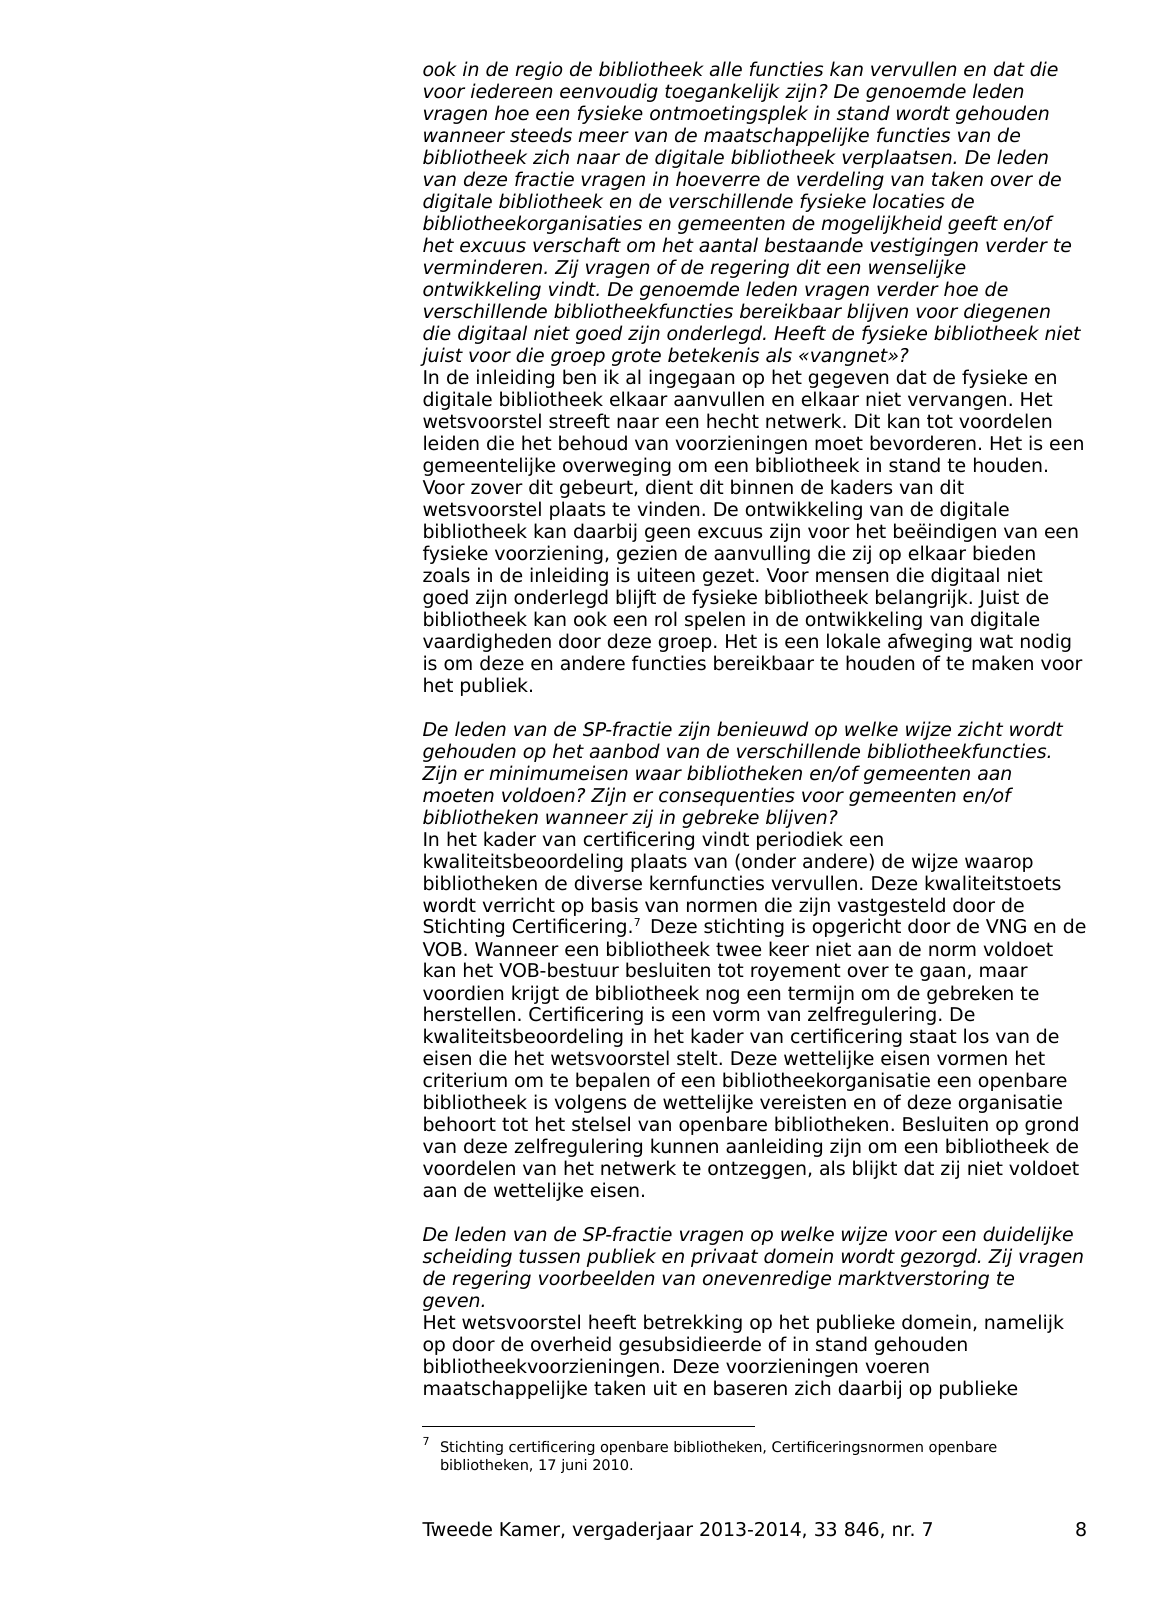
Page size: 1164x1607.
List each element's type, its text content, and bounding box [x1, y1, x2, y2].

text Stichting certificering openbare bibliotheken, Certificeringsnormen openbare bibliotheken, 17 juni 2010. [422, 1435, 1087, 1474]
text In het kader van certificering vindt periodiek een kwaliteitsbeoordeling plaats van (onder andere) de wijze waarop bibliotheken de diverse kernfuncties vervullen. Deze kwaliteitstoets wordt verricht op basis van normen die zijn vastgesteld door de Stichting Certificering. Deze stichting is opgericht door de VNG en de VOB. Wanneer een bibliotheek twee keer niet aan de norm voldoet kan het VOB-bestuur besluiten tot royement over te gaan, maar voordien krijgt de bibliotheek nog een termijn om de gebreken te herstellen. Certificering is een vorm van zelfregulering. De kwaliteitsbeoordeling in het kader van certificering staat los van de eisen die het wetsvoorstel stelt. Deze wettelijke eisen vormen het criterium om te bepalen of een bibliotheekorganisatie een openbare bibliotheek is volgens de wettelijke vereisten en of deze organisatie behoort tot het stelsel van openbare bibliotheken. Besluiten op grond van deze zelfregulering kunnen aanleiding zijn om een bibliotheek de voordelen van het netwerk te ontzeggen, als blijkt dat zij niet voldoet aan de wettelijke eisen. [422, 828, 1087, 1202]
text In de inleiding ben ik al ingegaan op het gegeven dat de fysieke en digitale bibliotheek elkaar aanvullen en elkaar niet vervangen. Het wetsvoorstel streeft naar een hecht netwerk. Dit kan tot voordelen leiden die het behoud van voorzieningen moet bevorderen. Het is een gemeentelijke overweging om een bibliotheek in stand te houden. Voor zover dit gebeurt, dient dit binnen de kaders van dit wetsvoorstel plaats te vinden. De ontwikkeling van de digitale bibliotheek kan daarbij geen excuus zijn voor het beëindigen van een fysieke voorziening, gezien de aanvulling die zij op elkaar bieden zoals in de inleiding is uiteen gezet. Voor mensen die digitaal niet goed zijn onderlegd blijft de fysieke bibliotheek belangrijk. Juist de bibliotheek kan ook een rol spelen in de ontwikkeling van digitale vaardigheden door deze groep. Het is een lokale afweging wat nodig is om deze en andere functies bereikbaar te houden of te maken voor het publiek. [422, 367, 1087, 696]
text Het wetsvoorstel heeft betrekking op het publieke domein, namelijk op door de overheid gesubsidieerde of in stand gehouden bibliotheekvoorzieningen. Deze voorzieningen voeren maatschappelijke taken uit en baseren zich daarbij op publieke [422, 1312, 1087, 1400]
text De leden van de SP-fractie vragen op welke wijze voor een duidelijke scheiding tussen publiek en privaat domein wordt gezorgd. Zij vragen de regering voorbeelden van onevenredige marktverstoring te geven. [422, 1224, 1087, 1312]
text ook in de regio de bibliotheek alle functies kan vervullen en dat die voor iedereen eenvoudig toegankelijk zijn? De genoemde leden vragen hoe een fysieke ontmoetingsplek in stand wordt gehouden wanneer steeds meer van de maatschappelijke functies van de bibliotheek zich naar de digitale bibliotheek verplaatsen. De leden van deze fractie vragen in hoeverre de verdeling van taken over de digitale bibliotheek en de verschillende fysieke locaties de bibliotheekorganisaties en gemeenten de mogelijkheid geeft en/of het excuus verschaft om het aantal bestaande vestigingen verder te verminderen. Zij vragen of de regering dit een wenselijke ontwikkeling vindt. De genoemde leden vragen verder hoe de verschillende bibliotheekfuncties bereikbaar blijven voor diegenen die digitaal niet goed zijn onderlegd. Heeft de fysieke bibliotheek niet juist voor die groep grote betekenis als «vangnet»? [422, 59, 1087, 367]
text De leden van de SP-fractie zijn benieuwd op welke wijze zicht wordt gehouden op het aanbod van de verschillende bibliotheekfuncties. Zijn er minimumeisen waar bibliotheken en/of gemeenten aan moeten voldoen? Zijn er consequenties voor gemeenten en/of bibliotheken wanneer zij in gebreke blijven? [422, 719, 1087, 828]
